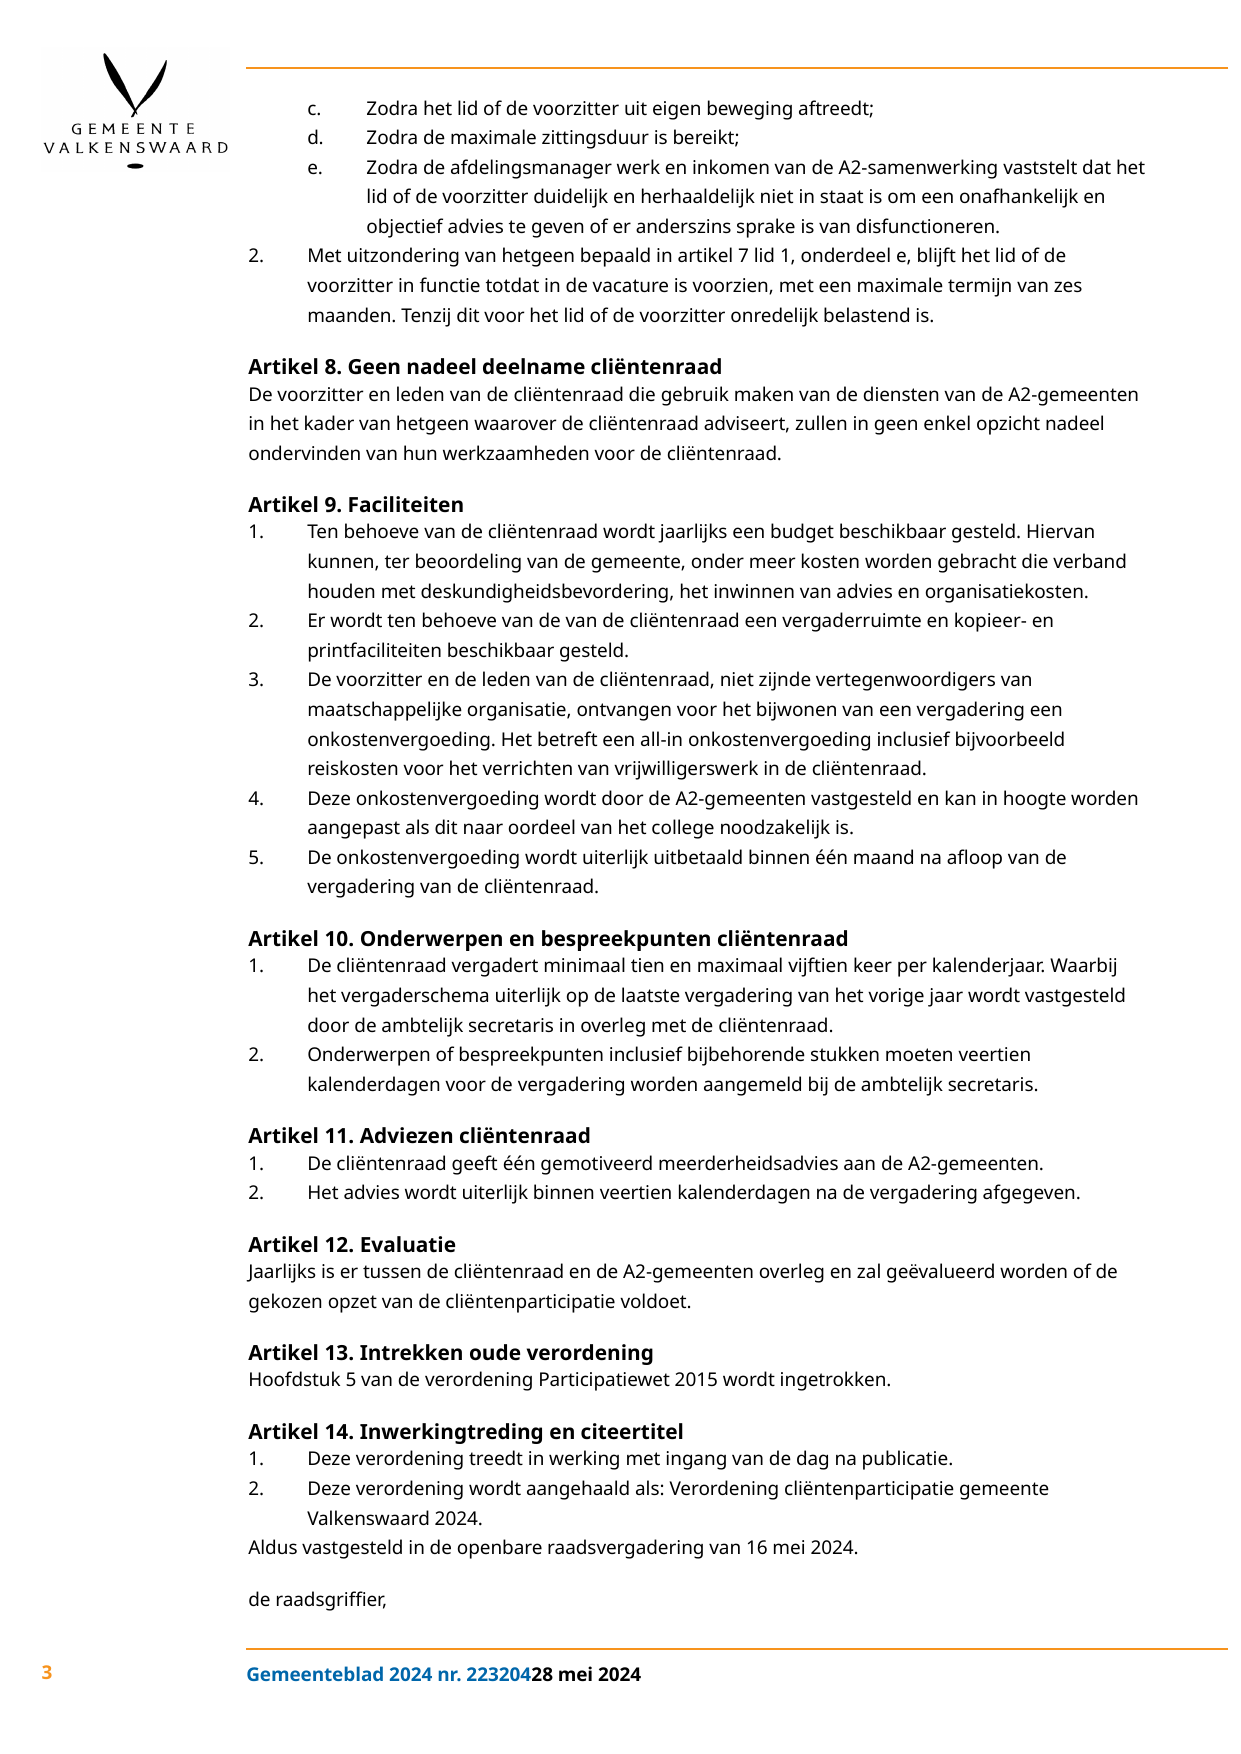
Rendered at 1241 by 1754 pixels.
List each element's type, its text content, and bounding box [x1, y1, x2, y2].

text Hoofdstuk 5 van de verordening Participatiewet 2015 wordt ingetrokken. [248, 1367, 1152, 1392]
list Deze verordening treedt in werking met ingang van de dag na publicatie. [248, 1446, 1152, 1471]
text Artikel 12. Evaluatie [248, 1230, 1152, 1258]
list Het advies wordt uiterlijk binnen veertien kalenderdagen na de vergadering afgegeven. [248, 1179, 1152, 1205]
text De voorzitter en leden van de cliëntenraad die gebruik maken van de diensten van de A2-gemeenten in het kader van hetgeen waarover de cliëntenraad adviseert, zullen in geen enkel opzicht nadeel ondervinden van hun werkzaamheden voor de cliëntenraad. [248, 381, 1152, 466]
text Artikel 14. Inwerkingtreding en citeertitel [248, 1417, 1152, 1446]
list Deze onkostenvergoeding wordt door de A2-gemeenten vastgesteld en kan in hoogte worden aangepast als dit naar oordeel van het college noodzakelijk is. [248, 785, 1152, 840]
text Aldus vastgesteld in de openbare raadsvergadering van 16 mei 2024. [248, 1534, 1152, 1560]
list Zodra het lid of de voorzitter uit eigen beweging aftreedt; [307, 95, 1152, 121]
list Er wordt ten behoeve van de van de cliëntenraad een vergaderruimte en kopieer- en printfaciliteiten beschikbaar gesteld. [248, 607, 1152, 663]
text Artikel 13. Intrekken oude verordening [248, 1338, 1152, 1367]
text Artikel 10. Onderwerpen en bespreekpunten cliëntenraad [248, 924, 1152, 953]
text de raadsgriffier, [248, 1586, 1152, 1611]
list Deze verordening wordt aangehaald als: Verordening cliëntenparticipatie gemeente Valkenswaard 2024. [248, 1475, 1152, 1530]
text Artikel 11. Adviezen cliëntenraad [248, 1121, 1152, 1150]
list De cliëntenraad geeft één gemotiveerd meerderheidsadvies aan de A2-gemeenten. [248, 1150, 1152, 1176]
text Artikel 9. Faciliteiten [248, 490, 1152, 519]
text Artikel 8. Geen nadeel deelname cliëntenraad [248, 352, 1152, 381]
list De onkostenvergoeding wordt uiterlijk uitbetaald binnen één maand na afloop van de vergadering van de cliëntenraad. [248, 844, 1152, 899]
list Zodra de maximale zittingsduur is bereikt; [307, 124, 1152, 150]
list De cliëntenraad vergadert minimaal tien en maximaal vijftien keer per kalenderjaar. Waarbij het vergaderschema uiterlijk op de laatste vergadering van het vorige jaar wordt vastgesteld door de ambtelijk secretaris in overleg met de cliëntenraad. [248, 953, 1152, 1037]
list De voorzitter en de leden van de cliëntenraad, niet zijnde vertegenwoordigers van maatschappelijke organisatie, ontvangen voor het bijwonen van een vergadering een onkostenvergoeding. Het betreft een all-in onkostenvergoeding inclusief bijvoorbeeld reiskosten voor het verrichten van vrijwilligerswerk in de cliëntenraad. [248, 667, 1152, 781]
list Zodra de afdelingsmanager werk en inkomen van de A2-samenwerking vaststelt dat het lid of de voorzitter duidelijk en herhaaldelijk niet in staat is om een onafhankelijk en objectief advies te geven of er anderszins sprake is van disfunctioneren. [307, 154, 1152, 239]
picture [41, 47, 231, 172]
text Jaarlijks is er tussen de cliëntenraad en de A2-gemeenten overleg en zal geëvalueerd worden of de gekozen opzet van de cliëntenparticipatie voldoet. [248, 1258, 1152, 1313]
list Met uitzondering van hetgeen bepaald in artikel 7 lid 1, onderdeel e, blijft het lid of de voorzitter in functie totdat in de vacature is voorzien, met een maximale termijn van zes maanden. Tenzij dit voor het lid of de voorzitter onredelijk belastend is. [248, 243, 1152, 328]
list Ten behoeve van de cliëntenraad wordt jaarlijks een budget beschikbaar gesteld. Hiervan kunnen, ter beoordeling van de gemeente, onder meer kosten worden gebracht die verband houden met deskundigheidsbevordering, het inwinnen van advies en organisatiekosten. [248, 519, 1152, 604]
list Onderwerpen of bespreekpunten inclusief bijbehorende stukken moeten veertien kalenderdagen voor de vergadering worden aangemeld bij de ambtelijk secretaris. [248, 1041, 1152, 1097]
